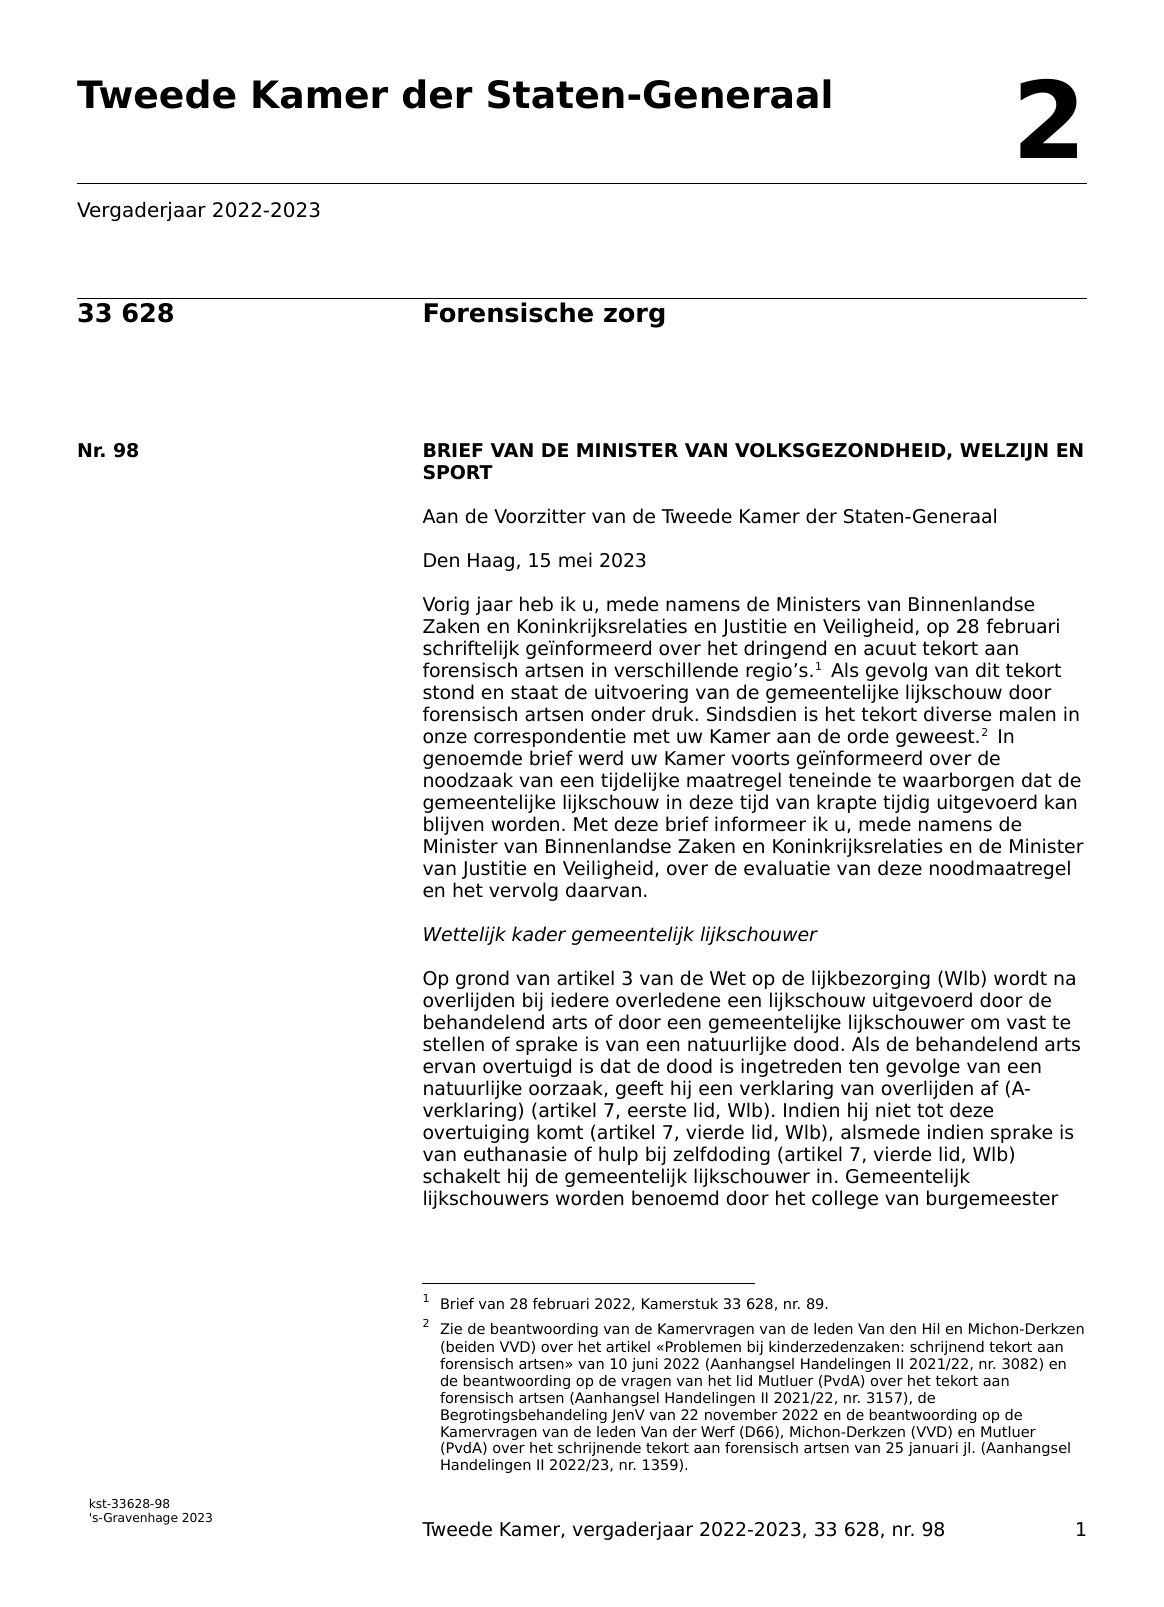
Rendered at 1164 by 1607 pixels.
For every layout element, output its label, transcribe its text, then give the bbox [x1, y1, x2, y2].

text Op grond van artikel 3 van de Wet op de lijkbezorging (Wlb) wordt na overlijden bij iedere overledene een lijkschouw uitgevoerd door de behandelend arts of door een gemeentelijke lijkschouwer om vast te stellen of sprake is van een natuurlijke dood. Als de behandelend arts ervan overtuigd is dat de dood is ingetreden ten gevolge van een natuurlijke oorzaak, geeft hij een verklaring van overlijden af (A-verklaring) (artikel 7, eerste lid, Wlb). Indien hij niet tot deze overtuiging komt (artikel 7, vierde lid, Wlb), alsmede indien sprake is van euthanasie of hulp bij zelfdoding (artikel 7, vierde lid, Wlb) schakelt hij de gemeentelijk lijkschouwer in. Gemeentelijk lijkschouwers worden benoemd door het college van burgemeester [422, 968, 1087, 1210]
table_header 2 [886, 59, 1087, 183]
text 's-Gravenhage 2023 [88, 1511, 323, 1525]
text kst-33628-98 [88, 1497, 323, 1511]
subtitle Nr. 98 BRIEF VAN DE MINISTER VAN VOLKSGEZONDHEID, WELZIJN EN SPORT [77, 440, 1087, 484]
text Vorig jaar heb ik u, mede namens de Ministers van Binnenlandse Zaken en Koninkrijksrelaties en Justitie en Veiligheid, op 28 februari schriftelijk geïnformeerd over het dringend en acuut tekort aan forensisch artsen in verschillende regio’s. Als gevolg van dit tekort stond en staat de uitvoering van de gemeentelijke lijkschouw door forensisch artsen onder druk. Sindsdien is het tekort diverse malen in onze correspondentie met uw Kamer aan de orde geweest. In genoemde brief werd uw Kamer voorts geïnformeerd over de noodzaak van een tijdelijke maatregel teneinde te waarborgen dat de gemeentelijke lijkschouw in deze tijd van krapte tijdig uitgevoerd kan blijven worden. Met deze brief informeer ik u, mede namens de Minister van Binnenlandse Zaken en Koninkrijksrelaties en de Minister van Justitie en Veiligheid, over de evaluatie van deze noodmaatregel en het vervolg daarvan. [422, 594, 1087, 902]
text Den Haag, 15 mei 2023 [422, 550, 1087, 572]
text Aan de Voorzitter van de Tweede Kamer der Staten-Generaal [422, 506, 1087, 528]
subtitle Wettelijk kader gemeentelijk lijkschouwer [422, 924, 1087, 946]
subtitle 33 628 Forensische zorg [77, 299, 1087, 329]
table_cell Vergaderjaar 2022-2023 [77, 184, 1087, 298]
table_header Tweede Kamer der Staten-Generaal [77, 59, 886, 183]
text Brief van 28 februari 2022, Kamerstuk 33 628, nr. 89. [422, 1292, 1087, 1314]
text Zie de beantwoording van de Kamervragen van de leden Van den Hil en Michon-Derkzen (beiden VVD) over het artikel «Problemen bij kinderzedenzaken: schrijnend tekort aan forensisch artsen» van 10 juni 2022 (Aanhangsel Handelingen II 2021/22, nr. 3082) en de beantwoording op de vragen van het lid Mutluer (PvdA) over het tekort aan forensisch artsen (Aanhangsel Handelingen II 2021/22, nr. 3157), de Begrotingsbehandeling JenV van 22 november 2022 en de beantwoording op de Kamervragen van de leden Van der Werf (D66), Michon-Derkzen (VVD) en Mutluer (PvdA) over het schrijnende tekort aan forensisch artsen van 25 januari jl. (Aanhangsel Handelingen II 2022/23, nr. 1359). [422, 1317, 1087, 1474]
